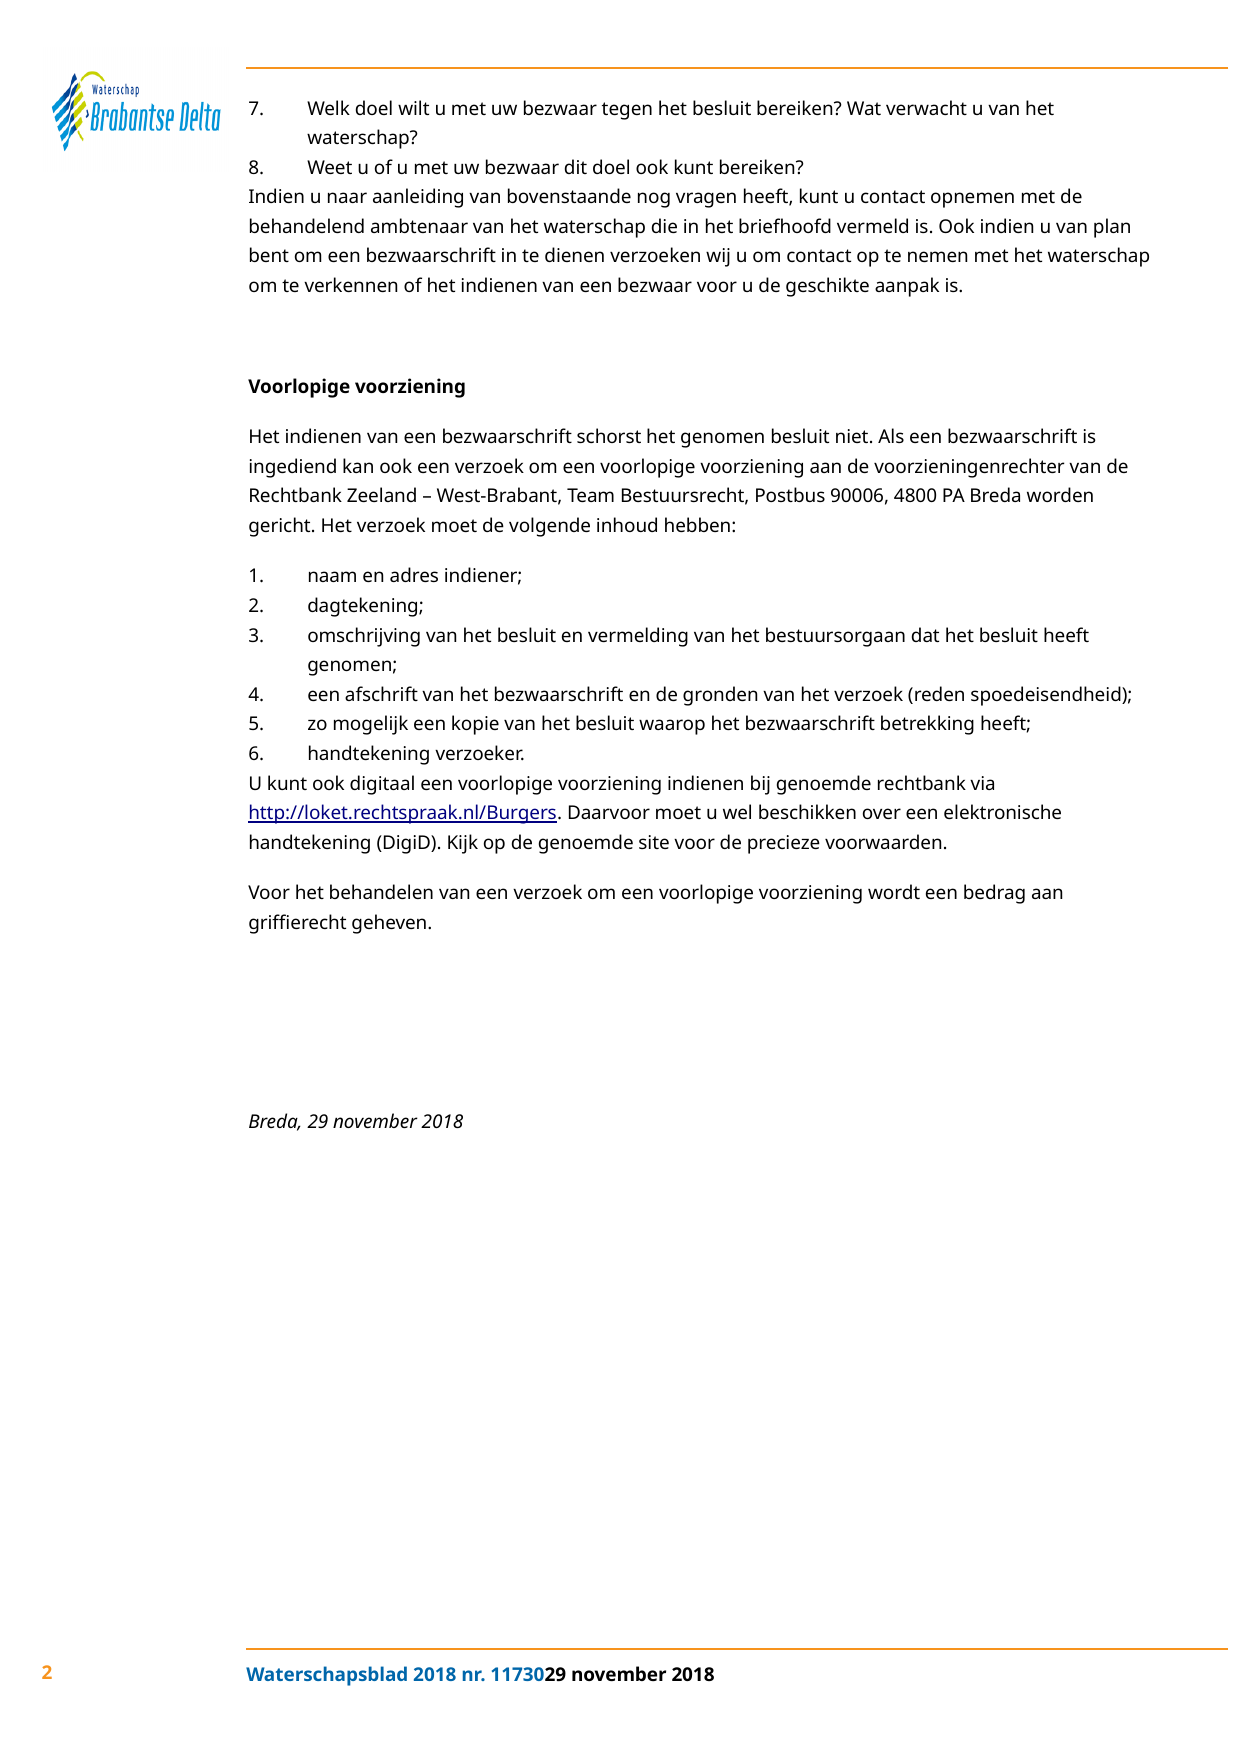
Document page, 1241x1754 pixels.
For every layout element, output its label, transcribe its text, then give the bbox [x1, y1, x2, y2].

list dagtekening; [248, 592, 1152, 618]
list een afschrift van het bezwaarschrift en de gronden van het verzoek (reden spoedeisendheid); [248, 681, 1152, 707]
text Voor het behandelen van een verzoek om een voorlopige voorziening wordt een bedrag aan griffierecht geheven. [248, 879, 1152, 935]
text Het indienen van een bezwaarschrift schorst het genomen besluit niet. Als een bezwaarschrift is ingediend kan ook een verzoek om een voorlopige voorziening aan de voorzieningenrechter van de Rechtbank Zeeland – West-Brabant, Team Bestuursrecht, Postbus 90006, 4800 PA Breda worden gericht. Het verzoek moet de volgende inhoud hebben: [248, 423, 1152, 538]
text Indien u naar aanleiding van bovenstaande nog vragen heeft, kunt u contact opnemen met de behandelend ambtenaar van het waterschap die in het briefhoofd vermeld is. Ook indien u van plan bent om een bezwaarschrift in te dienen verzoeken wij u om contact op te nemen met het waterschap om te verkennen of het indienen van een bezwaar voor u de geschikte aanpak is. [248, 183, 1152, 298]
list Weet u of u met uw bezwaar dit doel ook kunt bereiken? [248, 154, 1152, 180]
picture [41, 47, 231, 172]
list handtekening verzoeker. [248, 740, 1152, 766]
text Voorlopige voorziening [248, 373, 1152, 399]
list Welk doel wilt u met uw bezwaar tegen het besluit bereiken? Wat verwacht u van het waterschap? [248, 95, 1152, 150]
list naam en adres indiener; [248, 563, 1152, 588]
text Breda, 29 november 2018 [248, 1108, 1152, 1134]
list zo mogelijk een kopie van het besluit waarop het bezwaarschrift betrekking heeft; [248, 711, 1152, 736]
list omschrijving van het besluit en vermelding van het bestuursorgaan dat het besluit heeft genomen; [248, 622, 1152, 677]
text U kunt ook digitaal een voorlopige voorziening indienen bij genoemde rechtbank via http://loket.rechtspraak.nl/Burgers. Daarvoor moet u wel beschikken over een elektronische handtekening (DigiD). Kijk op de genoemde site voor de precieze voorwaarden. [248, 770, 1152, 855]
